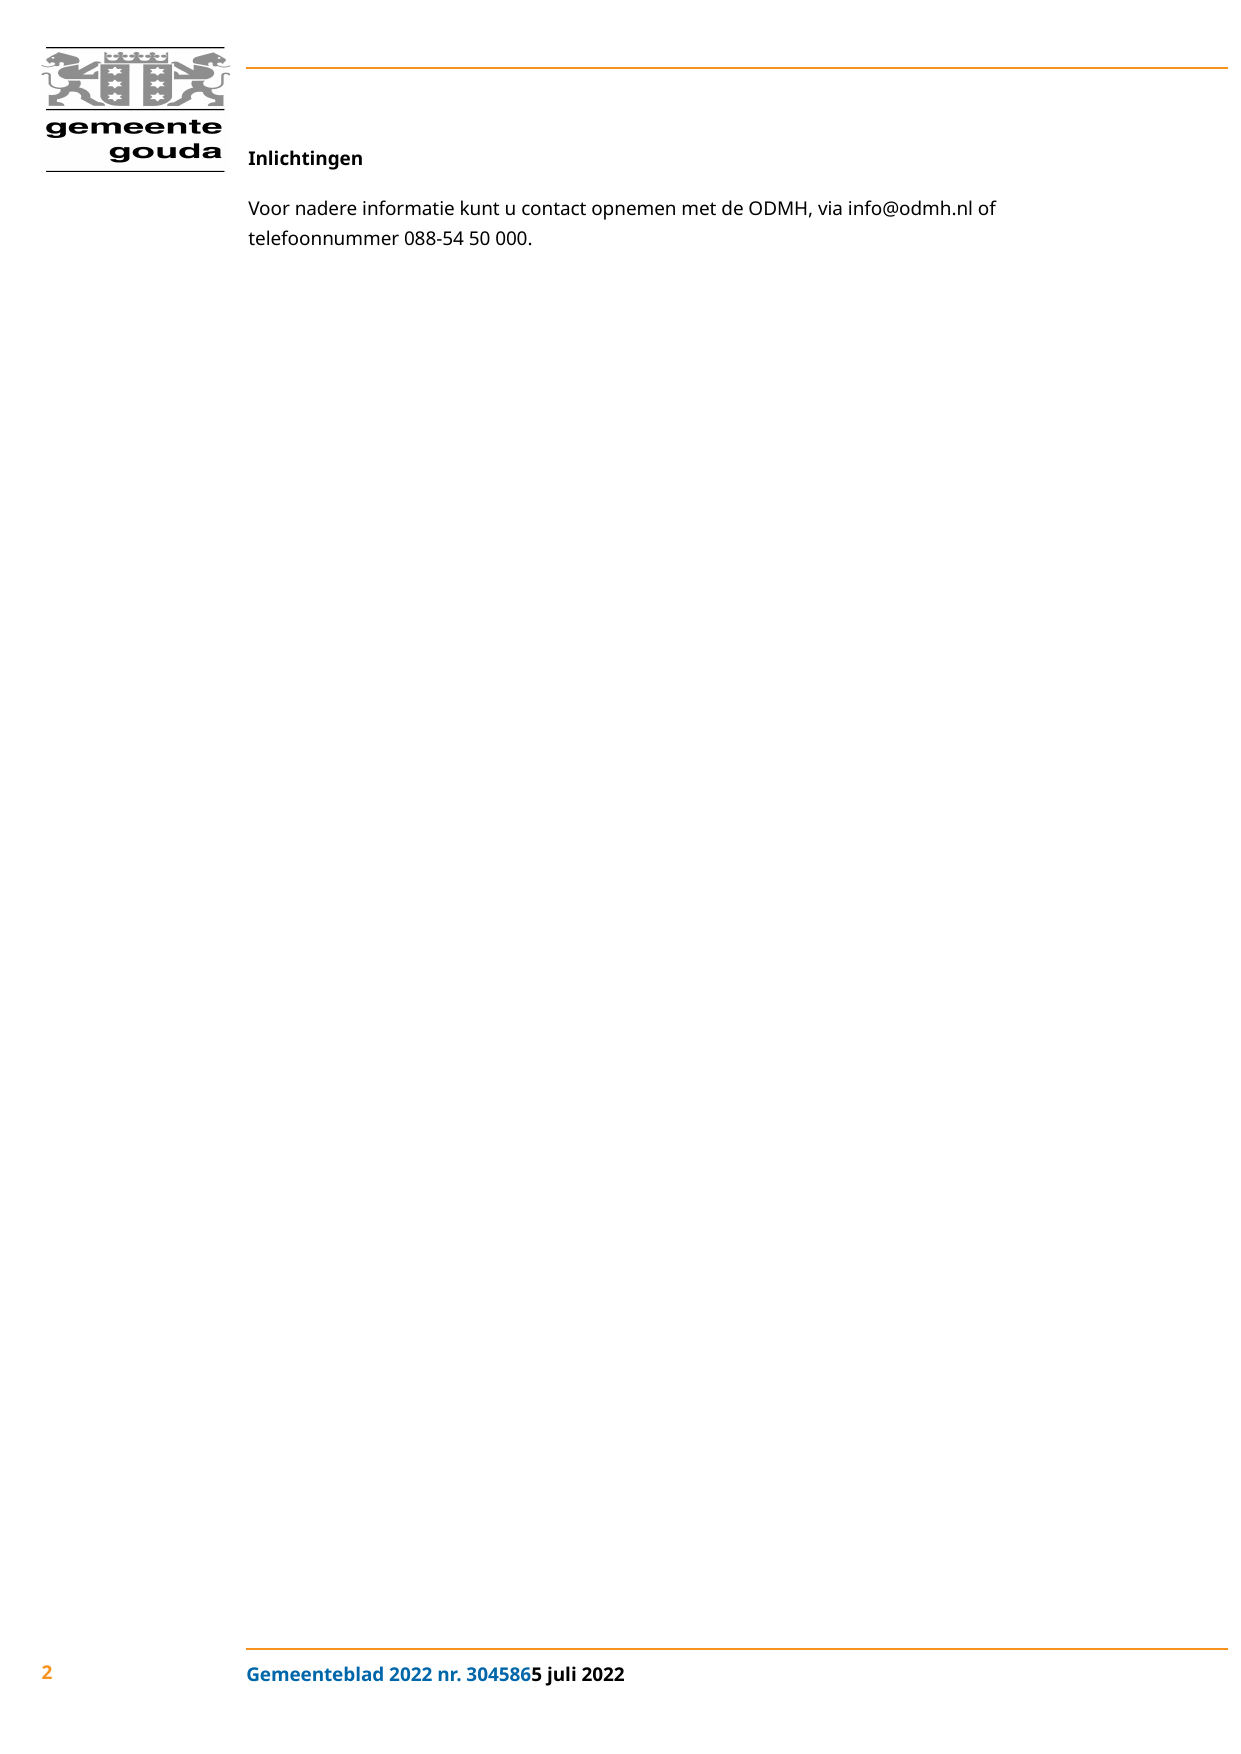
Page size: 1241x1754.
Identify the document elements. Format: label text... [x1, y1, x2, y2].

text Inlichtingen [248, 145, 1152, 171]
text Voor nadere informatie kunt u contact opnemen met de ODMH, via info@odmh.nl of telefoonnummer 088-54 50 000. [248, 196, 1152, 251]
picture [41, 47, 231, 172]
